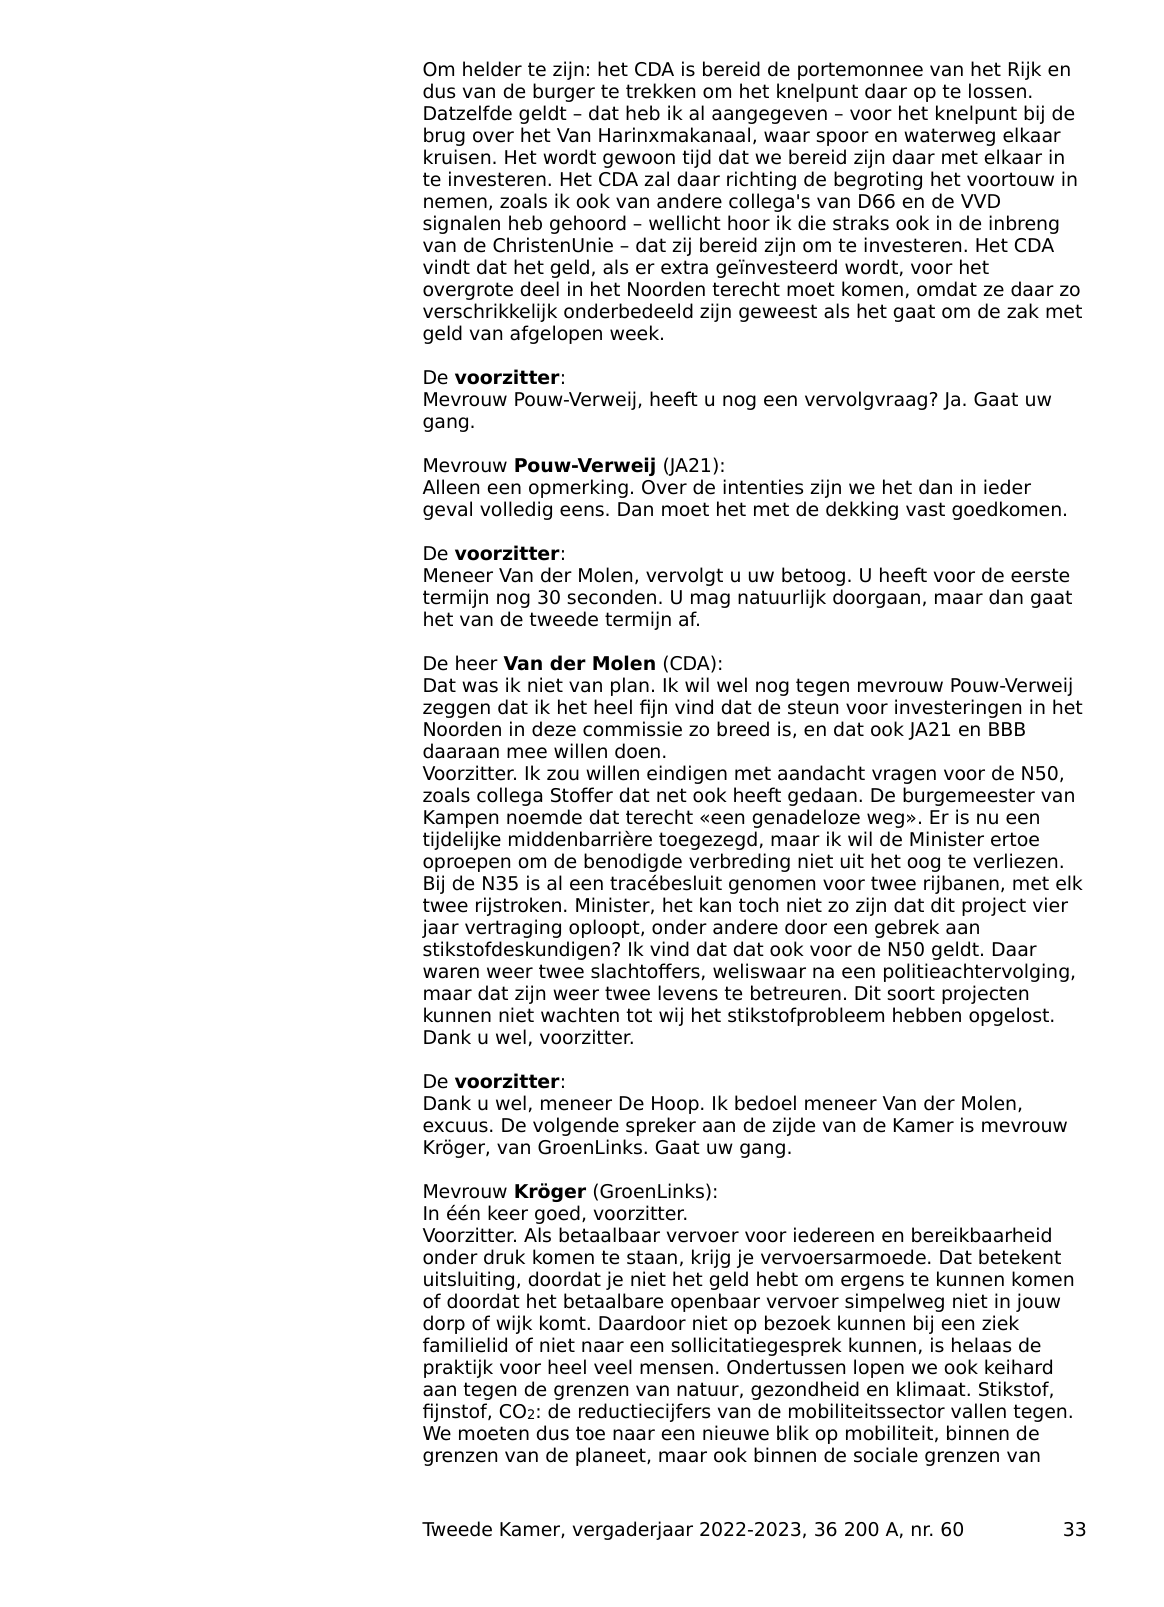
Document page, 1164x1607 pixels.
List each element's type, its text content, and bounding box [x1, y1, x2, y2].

text In één keer goed, voorzitter. [422, 1203, 1087, 1225]
text De voorzitter: [422, 367, 1087, 389]
text Mevrouw Pouw-Verweij, heeft u nog een vervolgvraag? Ja. Gaat uw gang. [422, 389, 1087, 433]
text De heer Van der Molen (CDA): [422, 653, 1087, 675]
text Om helder te zijn: het CDA is bereid de portemonnee van het Rijk en dus van de burger te trekken om het knelpunt daar op te lossen. Datzelfde geldt – dat heb ik al aangegeven – voor het knelpunt bij de brug over het Van Harinxmakanaal, waar spoor en waterweg elkaar kruisen. Het wordt gewoon tijd dat we bereid zijn daar met elkaar in te investeren. Het CDA zal daar richting de begroting het voortouw in nemen, zoals ik ook van andere collega's van D66 en de VVD signalen heb gehoord – wellicht hoor ik die straks ook in de inbreng van de ChristenUnie – dat zij bereid zijn om te investeren. Het CDA vindt dat het geld, als er extra geïnvesteerd wordt, voor het overgrote deel in het Noorden terecht moet komen, omdat ze daar zo verschrikkelijk onderbedeeld zijn geweest als het gaat om de zak met geld van afgelopen week. [422, 59, 1087, 345]
text Voorzitter. Als betaalbaar vervoer voor iedereen en bereikbaarheid onder druk komen te staan, krijg je vervoersarmoede. Dat betekent uitsluiting, doordat je niet het geld hebt om ergens te kunnen komen of doordat het betaalbare openbaar vervoer simpelweg niet in jouw dorp of wijk komt. Daardoor niet op bezoek kunnen bij een ziek familielid of niet naar een sollicitatiegesprek kunnen, is helaas de praktijk voor heel veel mensen. Ondertussen lopen we ook keihard aan tegen de grenzen van natuur, gezondheid en klimaat. Stikstof, fijnstof, CO2: de reductiecijfers van de mobiliteitssector vallen tegen. We moeten dus toe naar een nieuwe blik op mobiliteit, binnen de grenzen van de planeet, maar ook binnen de sociale grenzen van [422, 1225, 1087, 1467]
text Alleen een opmerking. Over de intenties zijn we het dan in ieder geval volledig eens. Dan moet het met de dekking vast goedkomen. [422, 477, 1087, 521]
text De voorzitter: [422, 543, 1087, 565]
text De voorzitter: [422, 1071, 1087, 1093]
text Mevrouw Pouw-Verweij (JA21): [422, 455, 1087, 477]
text Mevrouw Kröger (GroenLinks): [422, 1181, 1087, 1203]
text Meneer Van der Molen, vervolgt u uw betoog. U heeft voor de eerste termijn nog 30 seconden. U mag natuurlijk doorgaan, maar dan gaat het van de tweede termijn af. [422, 565, 1087, 631]
text Dank u wel, voorzitter. [422, 1027, 1087, 1049]
text Dank u wel, meneer De Hoop. Ik bedoel meneer Van der Molen, excuus. De volgende spreker aan de zijde van de Kamer is mevrouw Kröger, van GroenLinks. Gaat uw gang. [422, 1093, 1087, 1159]
text Voorzitter. Ik zou willen eindigen met aandacht vragen voor de N50, zoals collega Stoffer dat net ook heeft gedaan. De burgemeester van Kampen noemde dat terecht «een genadeloze weg». Er is nu een tijdelijke middenbarrière toegezegd, maar ik wil de Minister ertoe oproepen om de benodigde verbreding niet uit het oog te verliezen. Bij de N35 is al een tracébesluit genomen voor twee rijbanen, met elk twee rijstroken. Minister, het kan toch niet zo zijn dat dit project vier jaar vertraging oploopt, onder andere door een gebrek aan stikstofdeskundigen? Ik vind dat dat ook voor de N50 geldt. Daar waren weer twee slachtoffers, weliswaar na een politieachtervolging, maar dat zijn weer twee levens te betreuren. Dit soort projecten kunnen niet wachten tot wij het stikstofprobleem hebben opgelost. [422, 763, 1087, 1027]
text Dat was ik niet van plan. Ik wil wel nog tegen mevrouw Pouw-Verweij zeggen dat ik het heel fijn vind dat de steun voor investeringen in het Noorden in deze commissie zo breed is, en dat ook JA21 en BBB daaraan mee willen doen. [422, 675, 1087, 763]
